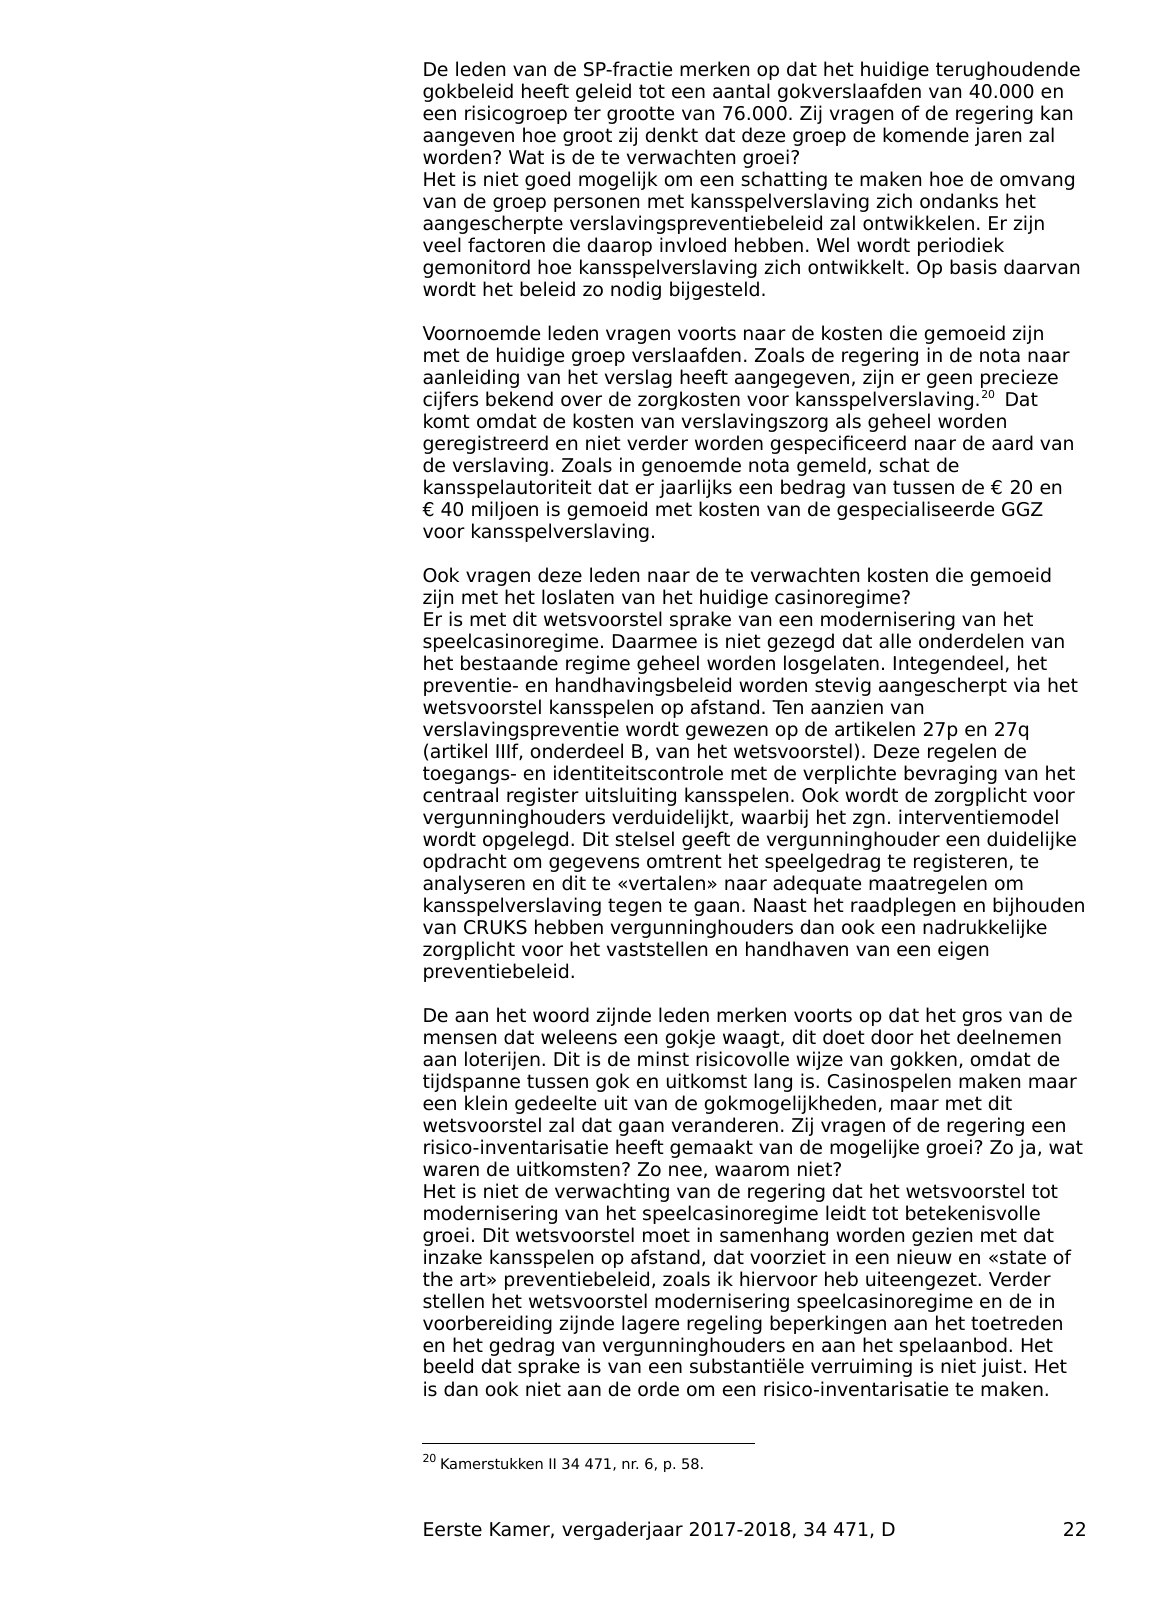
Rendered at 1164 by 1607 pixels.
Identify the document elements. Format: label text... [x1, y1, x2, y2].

text De aan het woord zijnde leden merken voorts op dat het gros van de mensen dat weleens een gokje waagt, dit doet door het deelnemen aan loterijen. Dit is de minst risicovolle wijze van gokken, omdat de tijdspanne tussen gok en uitkomst lang is. Casinospelen maken maar een klein gedeelte uit van de gokmogelijkheden, maar met dit wetsvoorstel zal dat gaan veranderen. Zij vragen of de regering een risico-inventarisatie heeft gemaakt van de mogelijke groei? Zo ja, wat waren de uitkomsten? Zo nee, waarom niet? [422, 1005, 1087, 1181]
text Het is niet goed mogelijk om een schatting te maken hoe de omvang van de groep personen met kansspelverslaving zich ondanks het aangescherpte verslavingspreventiebeleid zal ontwikkelen. Er zijn veel factoren die daarop invloed hebben. Wel wordt periodiek gemonitord hoe kansspelverslaving zich ontwikkelt. Op basis daarvan wordt het beleid zo nodig bijgesteld. [422, 169, 1087, 301]
text Het is niet de verwachting van de regering dat het wetsvoorstel tot modernisering van het speelcasinoregime leidt tot betekenisvolle groei. Dit wetsvoorstel moet in samenhang worden gezien met dat inzake kansspelen op afstand, dat voorziet in een nieuw en «state of the art» preventiebeleid, zoals ik hiervoor heb uiteengezet. Verder stellen het wetsvoorstel modernisering speelcasinoregime en de in voorbereiding zijnde lagere regeling beperkingen aan het toetreden en het gedrag van vergunninghouders en aan het spelaanbod. Het beeld dat sprake is van een substantiële verruiming is niet juist. Het is dan ook niet aan de orde om een risico-inventarisatie te maken. [422, 1181, 1087, 1400]
text Kamerstukken II 34 471, nr. 6, p. 58. [422, 1452, 1087, 1474]
text Voornoemde leden vragen voorts naar de kosten die gemoeid zijn met de huidige groep verslaafden. Zoals de regering in de nota naar aanleiding van het verslag heeft aangegeven, zijn er geen precieze cijfers bekend over de zorgkosten voor kansspelverslaving. Dat komt omdat de kosten van verslavingszorg als geheel worden geregistreerd en niet verder worden gespecificeerd naar de aard van de verslaving. Zoals in genoemde nota gemeld, schat de kansspelautoriteit dat er jaarlijks een bedrag van tussen de € 20 en € 40 miljoen is gemoeid met kosten van de gespecialiseerde GGZ voor kansspelverslaving. [422, 323, 1087, 543]
text Ook vragen deze leden naar de te verwachten kosten die gemoeid zijn met het loslaten van het huidige casinoregime? [422, 565, 1087, 609]
text De leden van de SP-fractie merken op dat het huidige terughoudende gokbeleid heeft geleid tot een aantal gokverslaafden van 40.000 en een risicogroep ter grootte van 76.000. Zij vragen of de regering kan aangeven hoe groot zij denkt dat deze groep de komende jaren zal worden? Wat is de te verwachten groei? [422, 59, 1087, 169]
text Er is met dit wetsvoorstel sprake van een modernisering van het speelcasinoregime. Daarmee is niet gezegd dat alle onderdelen van het bestaande regime geheel worden losgelaten. Integendeel, het preventie- en handhavingsbeleid worden stevig aangescherpt via het wetsvoorstel kansspelen op afstand. Ten aanzien van verslavingspreventie wordt gewezen op de artikelen 27p en 27q (artikel IIIf, onderdeel B, van het wetsvoorstel). Deze regelen de toegangs- en identiteitscontrole met de verplichte bevraging van het centraal register uitsluiting kansspelen. Ook wordt de zorgplicht voor vergunninghouders verduidelijkt, waarbij het zgn. interventiemodel wordt opgelegd. Dit stelsel geeft de vergunninghouder een duidelijke opdracht om gegevens omtrent het speelgedrag te registeren, te analyseren en dit te «vertalen» naar adequate maatregelen om kansspelverslaving tegen te gaan. Naast het raadplegen en bijhouden van CRUKS hebben vergunninghouders dan ook een nadrukkelijke zorgplicht voor het vaststellen en handhaven van een eigen preventiebeleid. [422, 609, 1087, 983]
